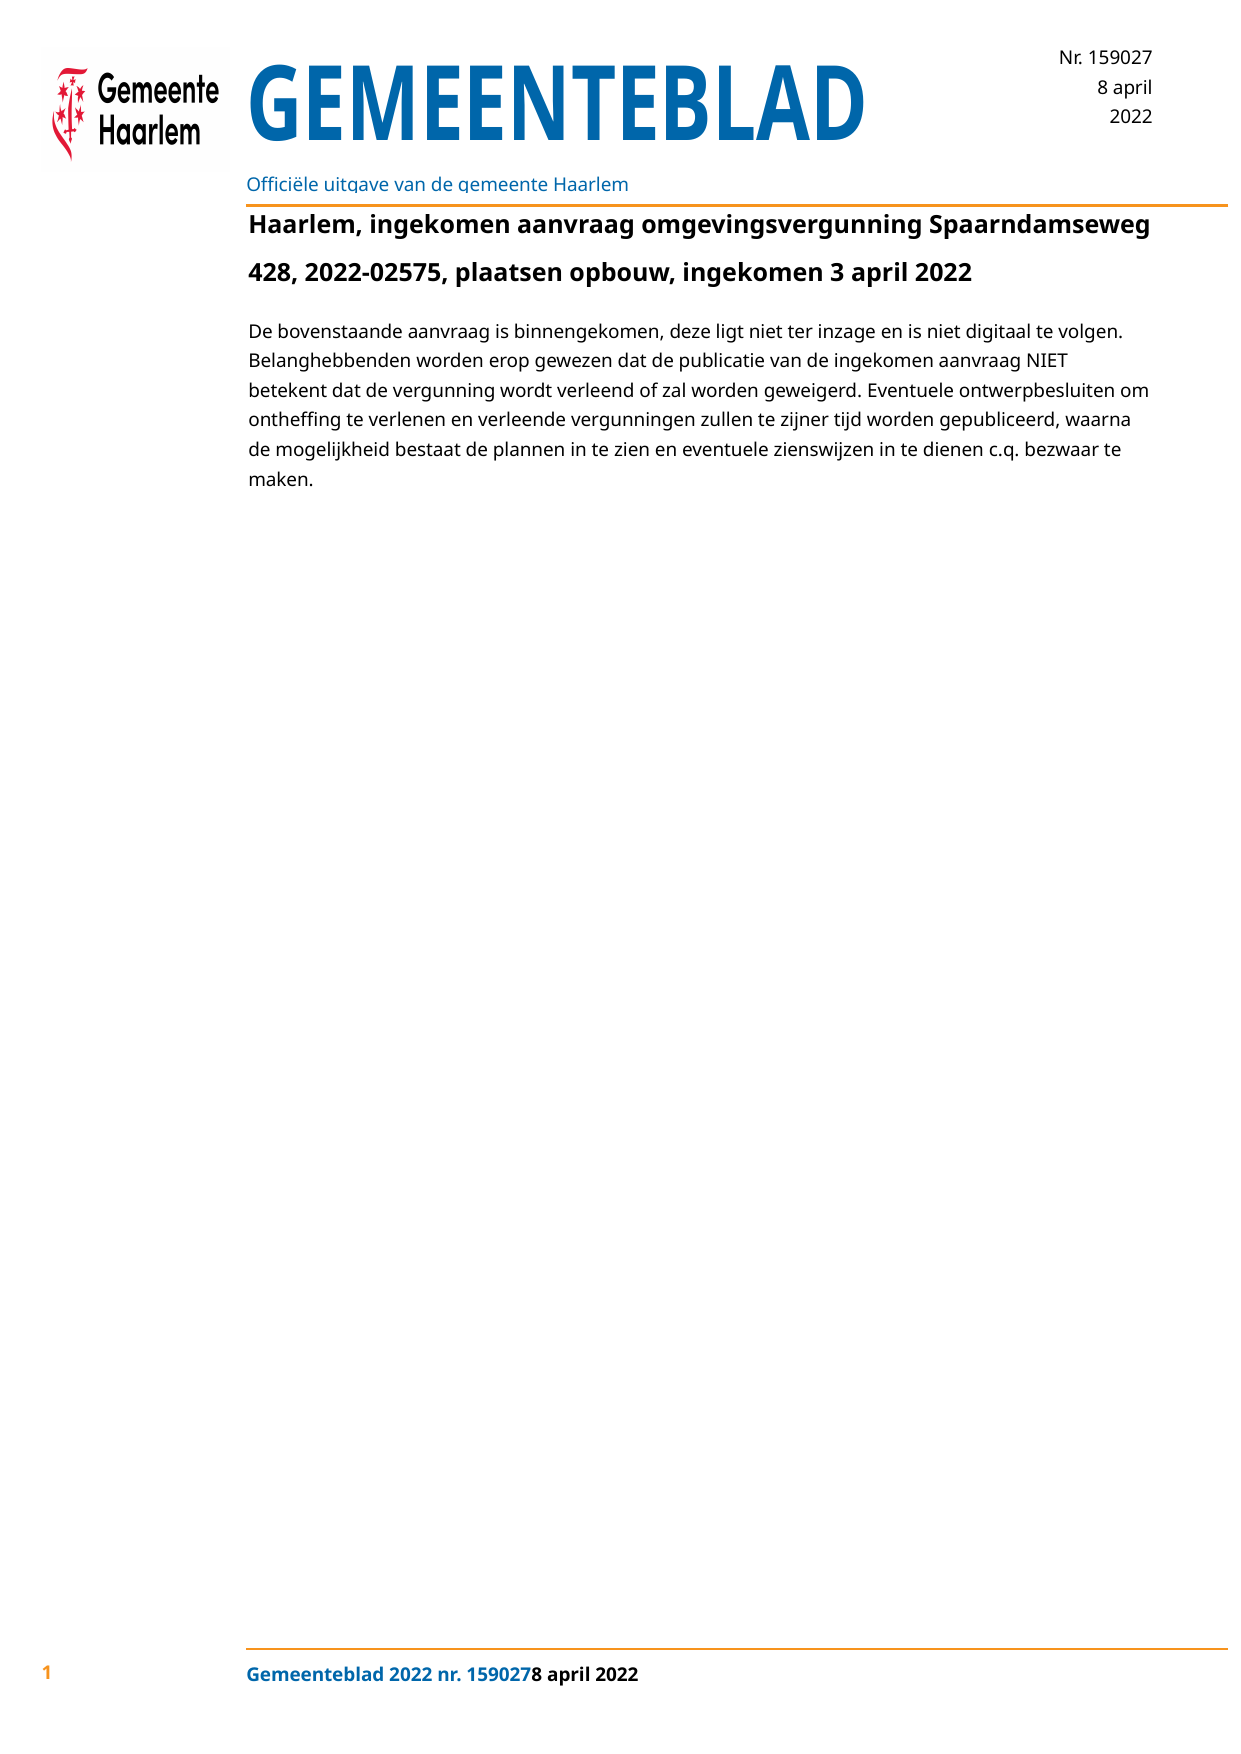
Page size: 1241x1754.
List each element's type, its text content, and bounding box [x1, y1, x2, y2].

text Haarlem, ingekomen aanvraag omgevingsvergunning Spaarndamseweg 428, 2022-02575, plaatsen opbouw, ingekomen 3 april 2022 [248, 207, 1152, 288]
picture [41, 47, 231, 172]
text De bovenstaande aanvraag is binnengekomen, deze ligt niet ter inzage en is niet digitaal te volgen. Belanghebbenden worden erop gewezen dat de publicatie van de ingekomen aanvraag NIET betekent dat de vergunning wordt verleend of zal worden geweigerd. Eventuele ontwerpbesluiten om ontheffing te verlenen en verleende vergunningen zullen te zijner tijd worden gepubliceerd, waarna de mogelijkheid bestaat de plannen in te zien en eventuele zienswijzen in te dienen c.q. bezwaar te maken. [248, 318, 1152, 492]
